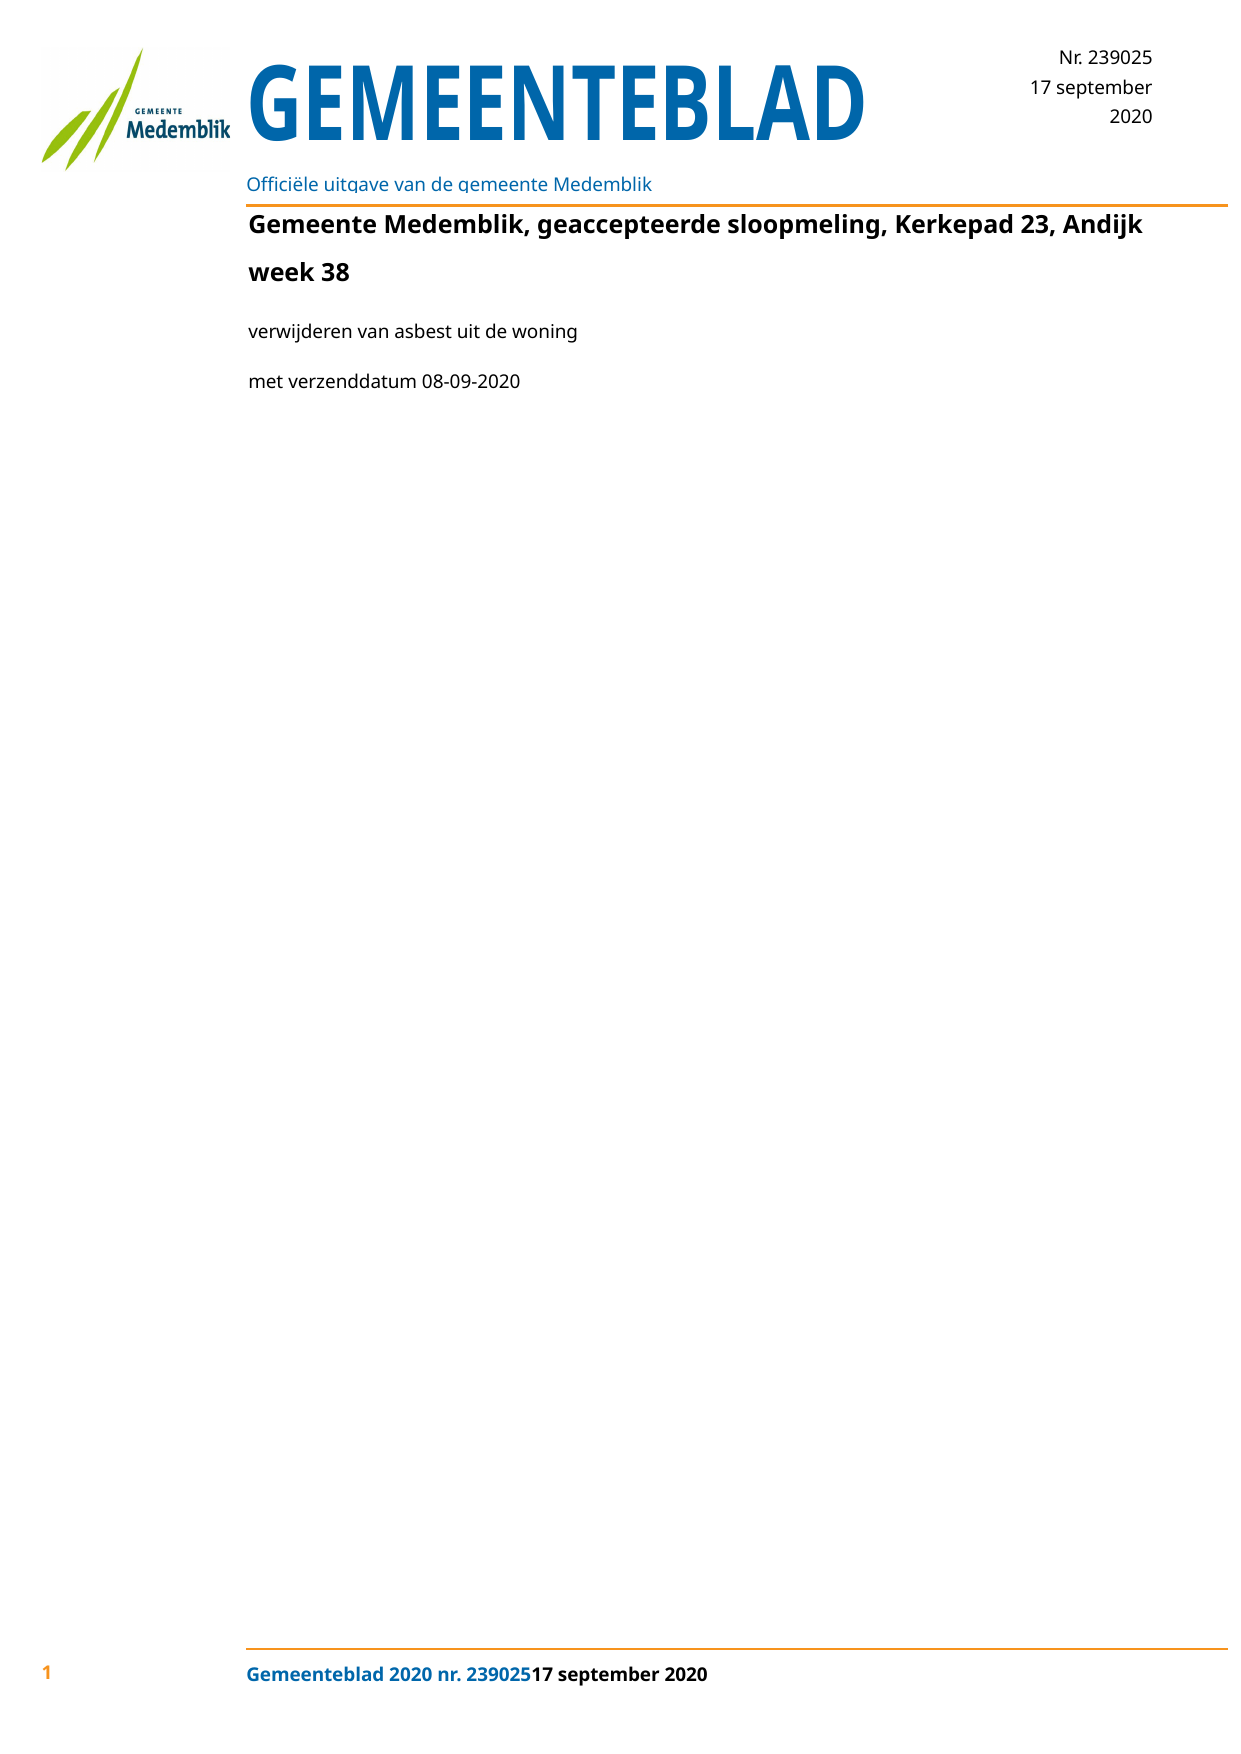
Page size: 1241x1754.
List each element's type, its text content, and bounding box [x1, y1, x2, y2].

text met verzenddatum 08-09-2020 [248, 368, 1152, 394]
text Gemeente Medemblik, geaccepteerde sloopmeling, Kerkepad 23, Andijk week 38 [248, 207, 1152, 288]
text verwijderen van asbest uit de woning [248, 318, 1152, 344]
picture [41, 47, 231, 172]
